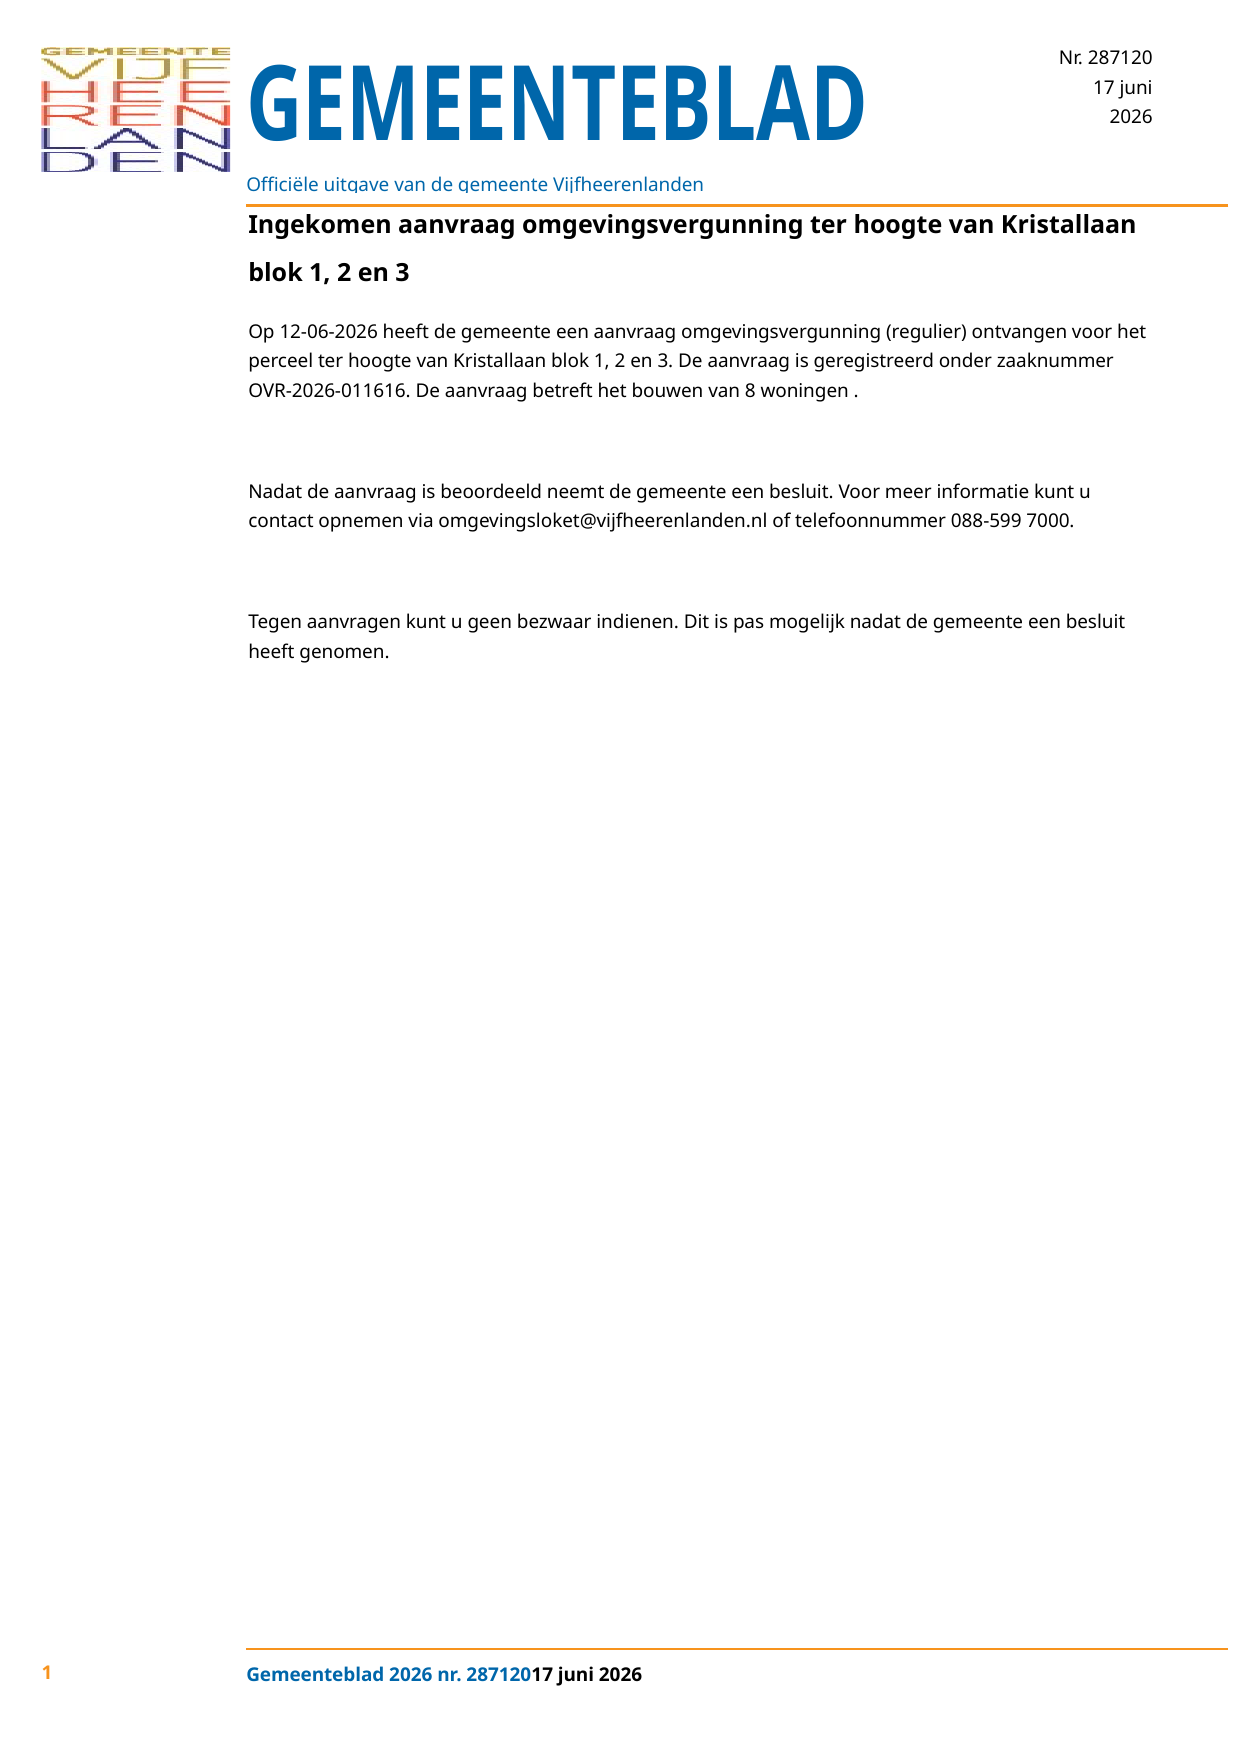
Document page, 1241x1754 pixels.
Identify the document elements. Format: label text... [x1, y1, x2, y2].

text Op 12-06-2026 heeft de gemeente een aanvraag omgevingsvergunning (regulier) ontvangen voor het perceel ter hoogte van Kristallaan blok 1, 2 en 3. De aanvraag is geregistreerd onder zaaknummer OVR-2026-011616. De aanvraag betreft het bouwen van 8 woningen . [248, 318, 1152, 403]
text Tegen aanvragen kunt u geen bezwaar indienen. Dit is pas mogelijk nadat de gemeente een besluit heeft genomen. [248, 608, 1152, 664]
text Nadat de aanvraag is beoordeeld neemt de gemeente een besluit. Voor meer informatie kunt u contact opnemen via omgevingsloket@vijfheerenlanden.nl of telefoonnummer 088-599 7000. [248, 478, 1152, 533]
picture [41, 47, 231, 172]
text Ingekomen aanvraag omgevingsvergunning ter hoogte van Kristallaan blok 1, 2 en 3 [248, 207, 1152, 288]
